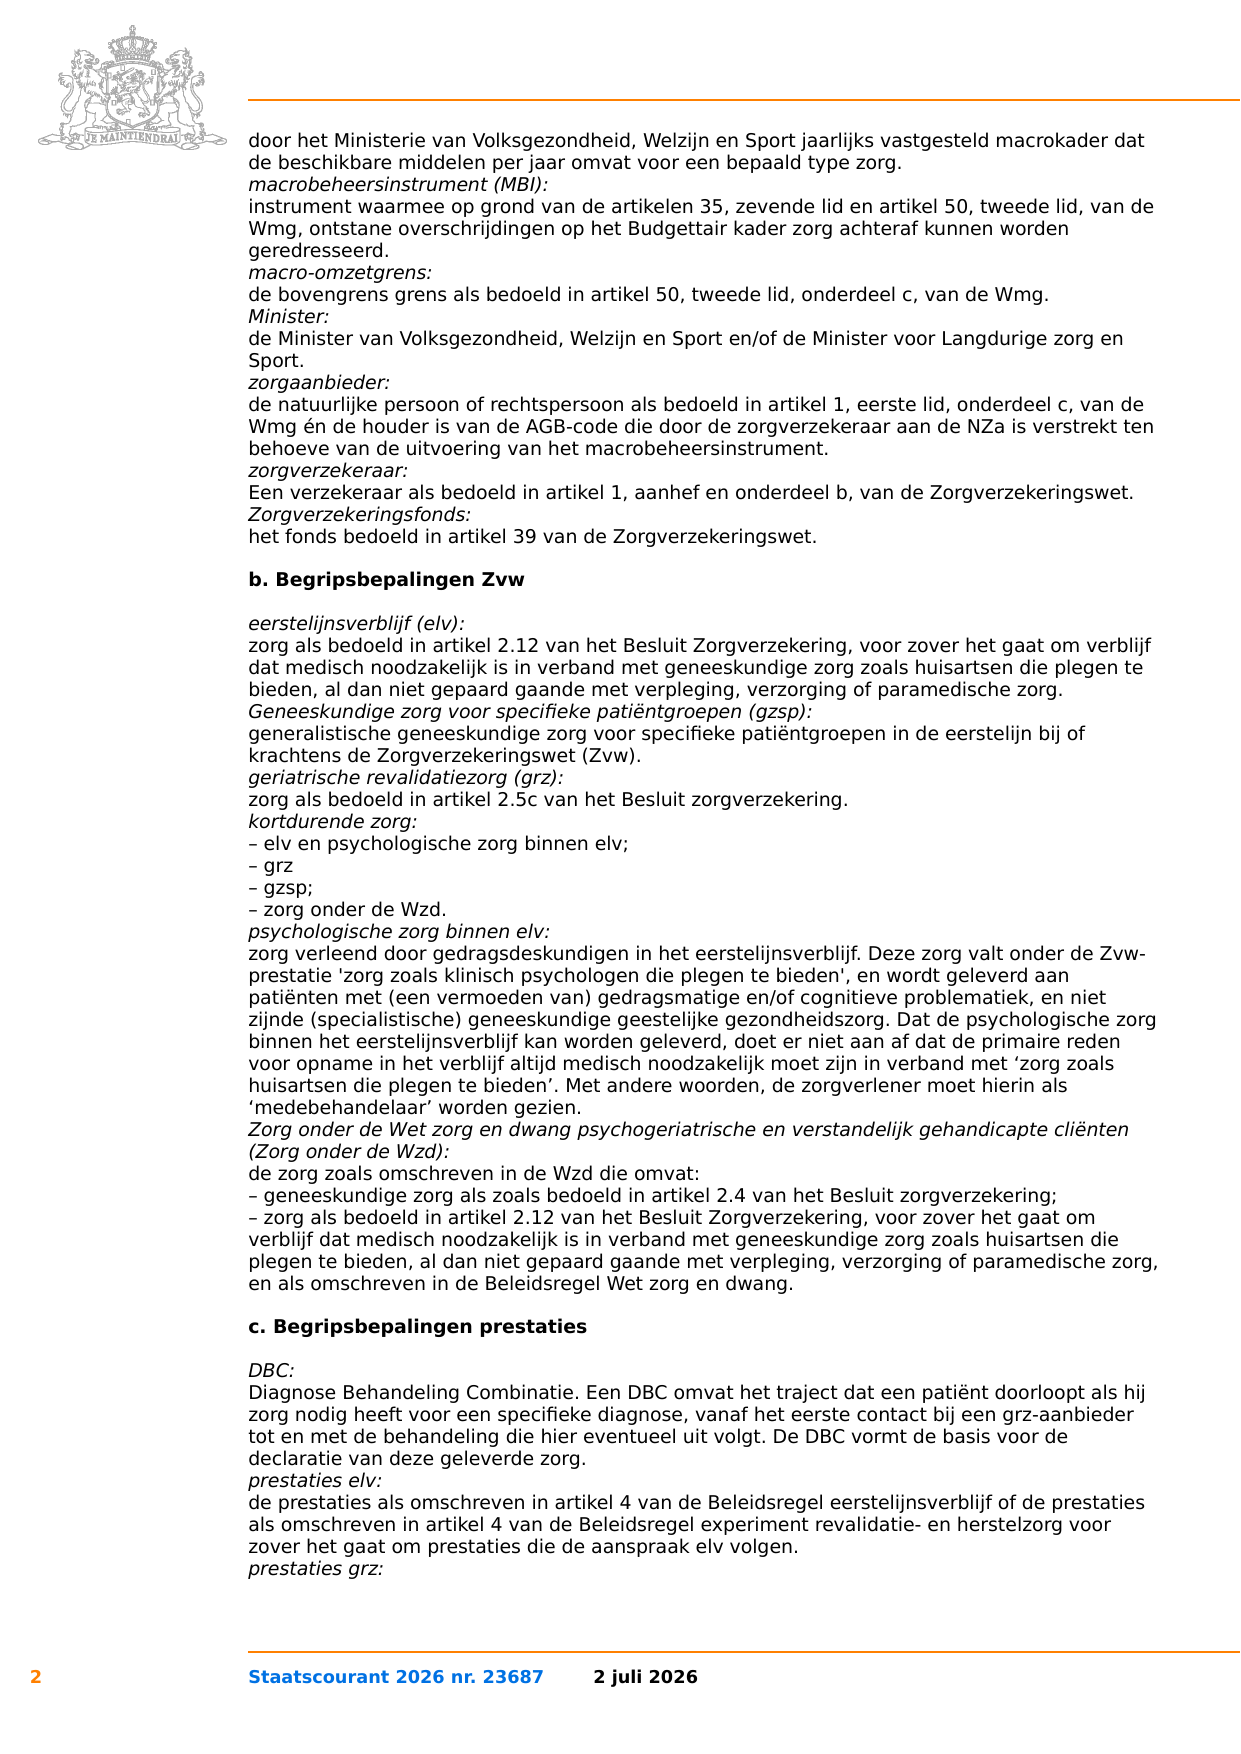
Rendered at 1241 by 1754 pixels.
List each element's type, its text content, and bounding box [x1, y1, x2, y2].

text zorg verleend door gedragsdeskundigen in het eerstelijnsverblijf. Deze zorg valt onder de Zvw-prestatie 'zorg zoals klinisch psychologen die plegen te bieden', en wordt geleverd aan patiënten met (een vermoeden van) gedragsmatige en/of cognitieve problematiek, en niet zijnde (specialistische) geneeskundige geestelijke gezondheidszorg. Dat de psychologische zorg binnen het eerstelijnsverblijf kan worden geleverd, doet er niet aan af dat de primaire reden voor opname in het verblijf altijd medisch noodzakelijk moet zijn in verband met ‘zorg zoals huisartsen die plegen te bieden’. Met andere woorden, de zorgverlener moet hierin als ‘medebehandelaar’ worden gezien. [248, 943, 1163, 1119]
text psychologische zorg binnen elv: [248, 921, 1163, 943]
text – geneeskundige zorg als zoals bedoeld in artikel 2.4 van het Besluit zorgverzekering; [248, 1185, 1163, 1207]
text – grz [248, 855, 1163, 877]
text – gzsp; [248, 877, 1163, 899]
text prestaties grz: [248, 1558, 1163, 1580]
text zorg als bedoeld in artikel 2.12 van het Besluit Zorgverzekering, voor zover het gaat om verblijf dat medisch noodzakelijk is in verband met geneeskundige zorg zoals huisartsen die plegen te bieden, al dan niet gepaard gaande met verpleging, verzorging of paramedische zorg. [248, 635, 1163, 701]
text geriatrische revalidatiezorg (grz): [248, 767, 1163, 789]
text en als omschreven in de Beleidsregel Wet zorg en dwang. [248, 1273, 1163, 1294]
text Een verzekeraar als bedoeld in artikel 1, aanhef en onderdeel b, van de Zorgverzekeringswet. [248, 482, 1163, 503]
text de natuurlijke persoon of rechtspersoon als bedoeld in artikel 1, eerste lid, onderdeel c, van de Wmg én de houder is van de AGB-code die door de zorgverzekeraar aan de NZa is verstrekt ten behoeve van de uitvoering van het macrobeheersinstrument. [248, 394, 1163, 459]
text zorg als bedoeld in artikel 2.5c van het Besluit zorgverzekering. [248, 789, 1163, 811]
text eerstelijnsverblijf (elv): [248, 613, 1163, 635]
text macro-omzetgrens: [248, 262, 1163, 284]
subtitle b. Begripsbepalingen Zvw [248, 569, 1163, 591]
text de bovengrens grens als bedoeld in artikel 50, tweede lid, onderdeel c, van de Wmg. [248, 284, 1163, 306]
text Zorgverzekeringsfonds: [248, 503, 1163, 526]
text kortdurende zorg: [248, 811, 1163, 833]
text de prestaties als omschreven in artikel 4 van de Beleidsregel eerstelijnsverblijf of de prestaties als omschreven in artikel 4 van de Beleidsregel experiment revalidatie- en herstelzorg voor zover het gaat om prestaties die de aanspraak elv volgen. [248, 1492, 1163, 1558]
text de zorg zoals omschreven in de Wzd die omvat: [248, 1163, 1163, 1185]
picture [38, 25, 227, 150]
text DBC: [248, 1360, 1163, 1382]
text het fonds bedoeld in artikel 39 van de Zorgverzekeringswet. [248, 526, 1163, 547]
text prestaties elv: [248, 1470, 1163, 1492]
text Geneeskundige zorg voor specifieke patiëntgroepen (gzsp): [248, 701, 1163, 723]
text macrobeheersinstrument (MBI): [248, 174, 1163, 196]
text instrument waarmee op grond van de artikelen 35, zevende lid en artikel 50, tweede lid, van de Wmg, ontstane overschrijdingen op het Budgettair kader zorg achteraf kunnen worden geredresseerd. [248, 196, 1163, 262]
text de Minister van Volksgezondheid, Welzijn en Sport en/of de Minister voor Langdurige zorg en Sport. [248, 328, 1163, 372]
text Minister: [248, 306, 1163, 328]
text zorgaanbieder: [248, 372, 1163, 394]
text door het Ministerie van Volksgezondheid, Welzijn en Sport jaarlijks vastgesteld macrokader dat de beschikbare middelen per jaar omvat voor een bepaald type zorg. [248, 130, 1163, 174]
text Zorg onder de Wet zorg en dwang psychogeriatrische en verstandelijk gehandicapte cliënten (Zorg onder de Wzd): [248, 1119, 1163, 1163]
text – zorg onder de Wzd. [248, 899, 1163, 921]
text Diagnose Behandeling Combinatie. Een DBC omvat het traject dat een patiënt doorloopt als hij zorg nodig heeft voor een specifieke diagnose, vanaf het eerste contact bij een grz-aanbieder tot en met de behandeling die hier eventueel uit volgt. De DBC vormt de basis voor de declaratie van deze geleverde zorg. [248, 1382, 1163, 1470]
text – zorg als bedoeld in artikel 2.12 van het Besluit Zorgverzekering, voor zover het gaat om verblijf dat medisch noodzakelijk is in verband met geneeskundige zorg zoals huisartsen die plegen te bieden, al dan niet gepaard gaande met verpleging, verzorging of paramedische zorg, [248, 1207, 1163, 1273]
text zorgverzekeraar: [248, 459, 1163, 482]
text – elv en psychologische zorg binnen elv; [248, 833, 1163, 855]
subtitle c. Begripsbepalingen prestaties [248, 1316, 1163, 1338]
text generalistische geneeskundige zorg voor specifieke patiëntgroepen in de eerstelijn bij of krachtens de Zorgverzekeringswet (Zvw). [248, 723, 1163, 767]
